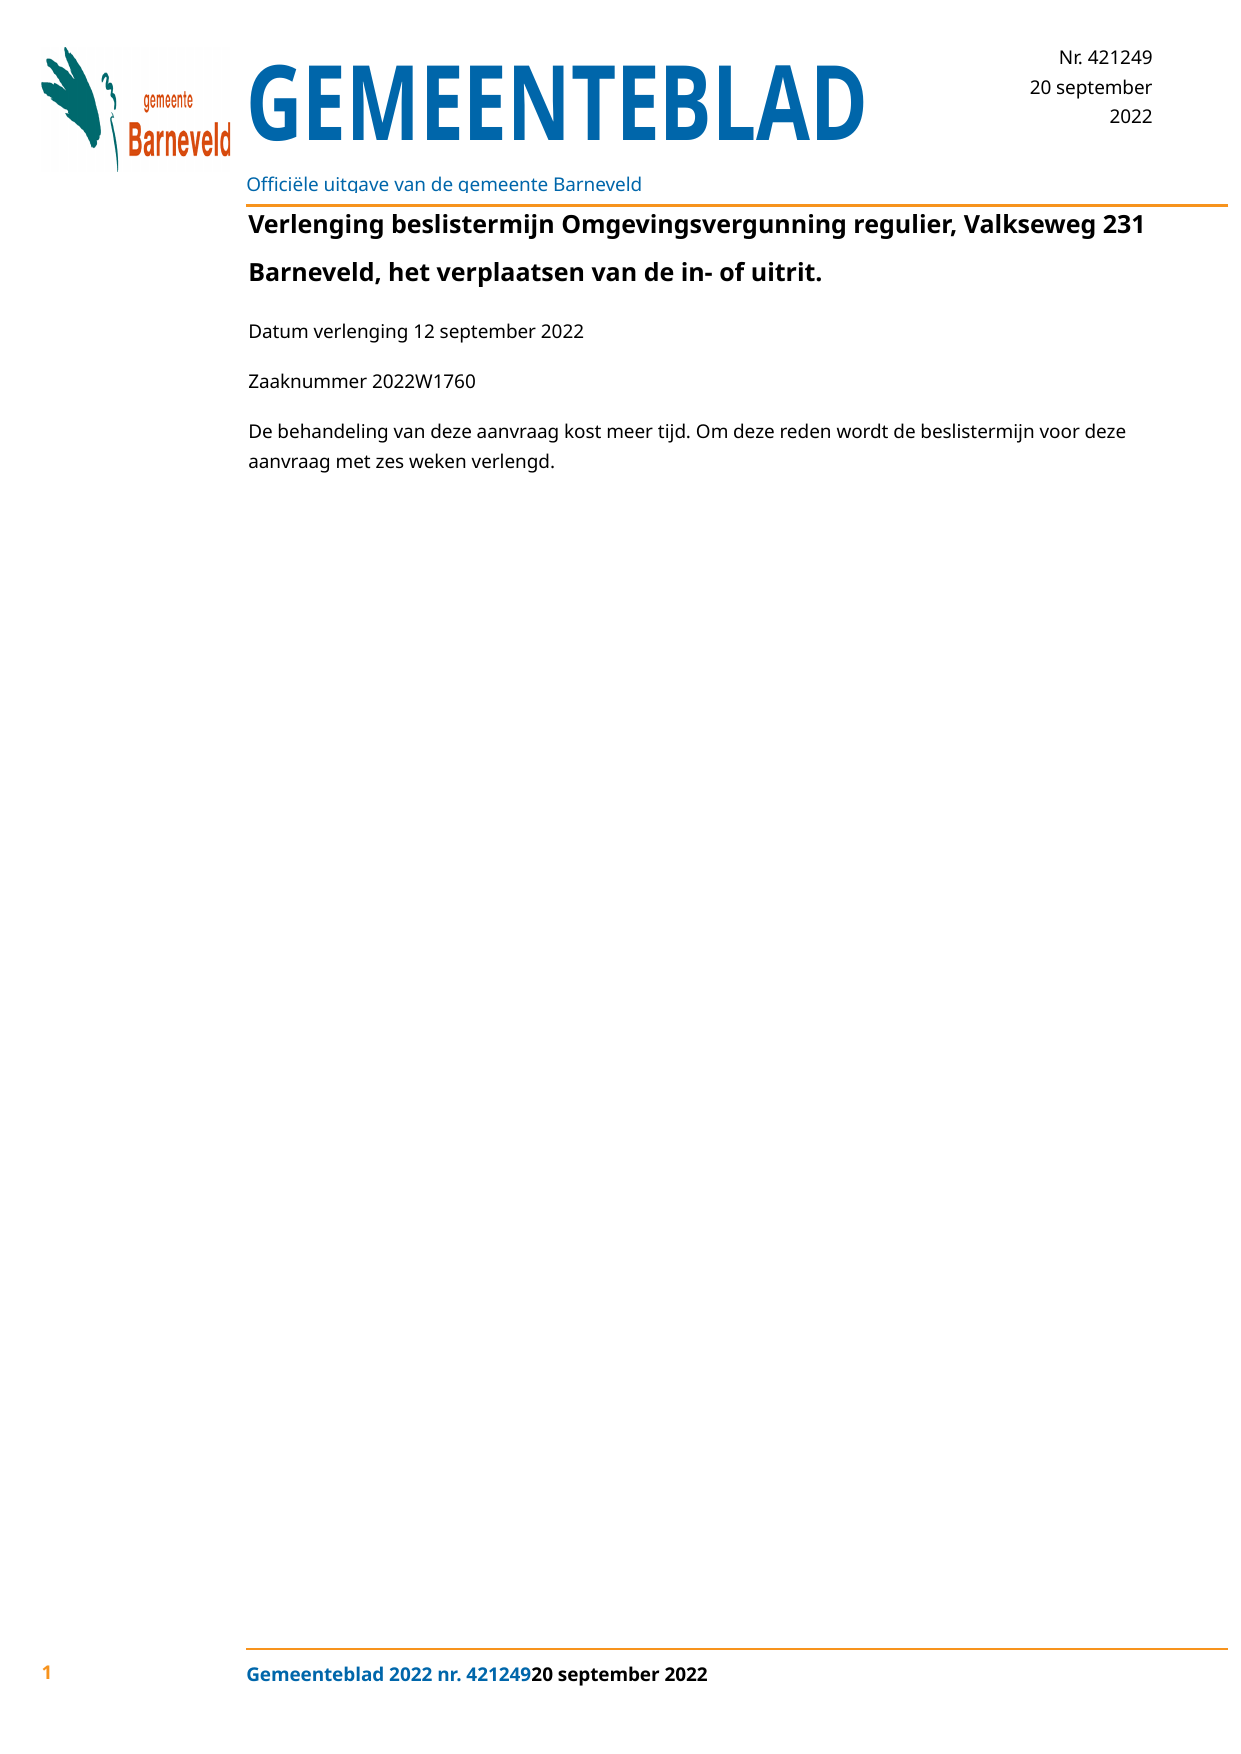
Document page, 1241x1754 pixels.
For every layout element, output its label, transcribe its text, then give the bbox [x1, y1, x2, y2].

text Datum verlenging 12 september 2022 [248, 318, 1152, 344]
text Verlenging beslistermijn Omgevingsvergunning regulier, Valkseweg 231 Barneveld, het verplaatsen van de in- of uitrit. [248, 207, 1152, 288]
picture [41, 47, 231, 172]
text Zaaknummer 2022W1760 [248, 368, 1152, 394]
text De behandeling van deze aanvraag kost meer tijd. Om deze reden wordt de beslistermijn voor deze aanvraag met zes weken verlengd. [248, 419, 1152, 474]
